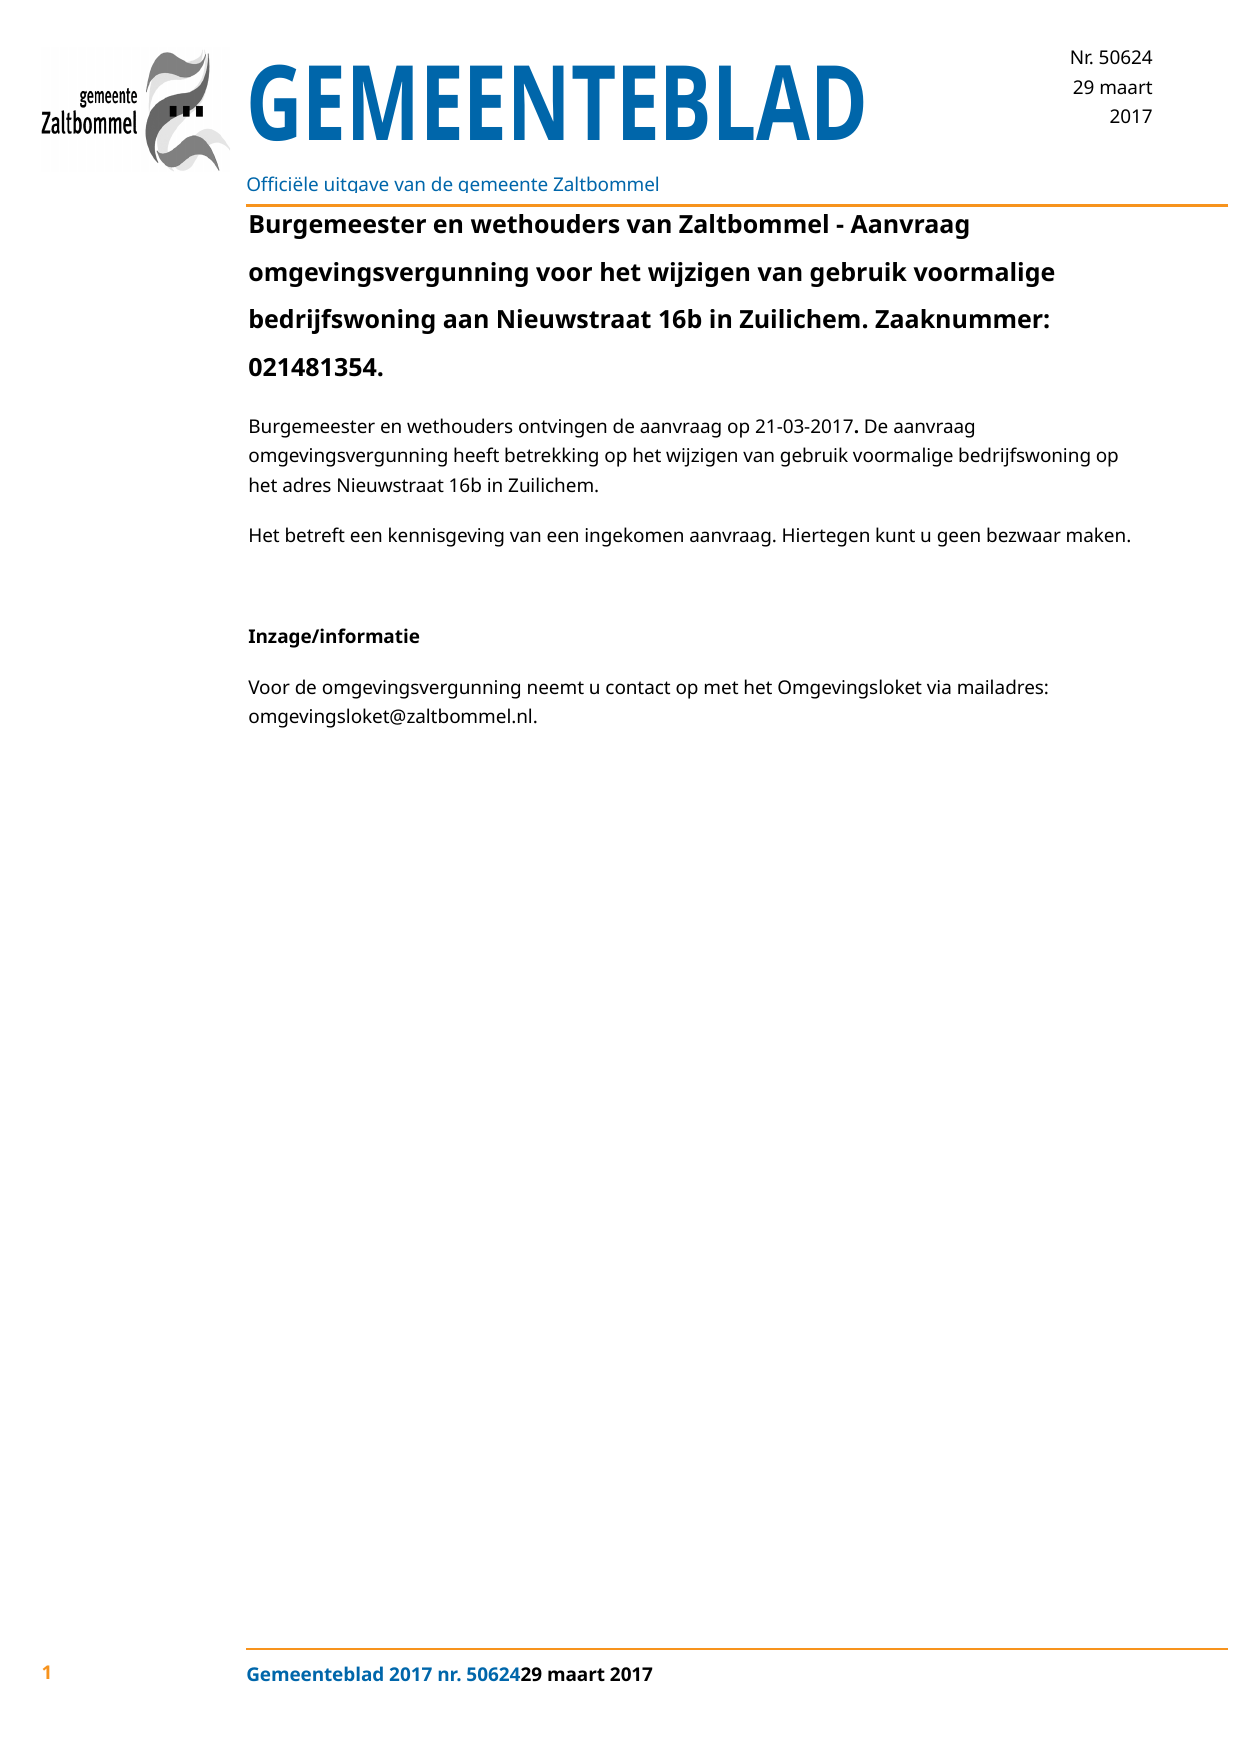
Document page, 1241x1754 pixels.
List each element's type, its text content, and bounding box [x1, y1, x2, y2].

text Burgemeester en wethouders ontvingen de aanvraag op 21-03-2017. De aanvraag omgevingsvergunning heeft betrekking op het wijzigen van gebruik voormalige bedrijfswoning op het adres Nieuwstraat 16b in Zuilichem. [248, 413, 1152, 498]
text Burgemeester en wethouders van Zaltbommel - Aanvraag omgevingsvergunning voor het wijzigen van gebruik voormalige bedrijfswoning aan Nieuwstraat 16b in Zuilichem. Zaaknummer: 021481354. [248, 207, 1152, 384]
picture [41, 47, 231, 172]
text Inzage/informatie [248, 623, 1152, 649]
text Voor de omgevingsvergunning neemt u contact op met het Omgevingsloket via mailadres: omgevingsloket@zaltbommel.nl. [248, 674, 1152, 729]
text Het betreft een kennisgeving van een ingekomen aanvraag. Hiertegen kunt u geen bezwaar maken. [248, 523, 1152, 548]
